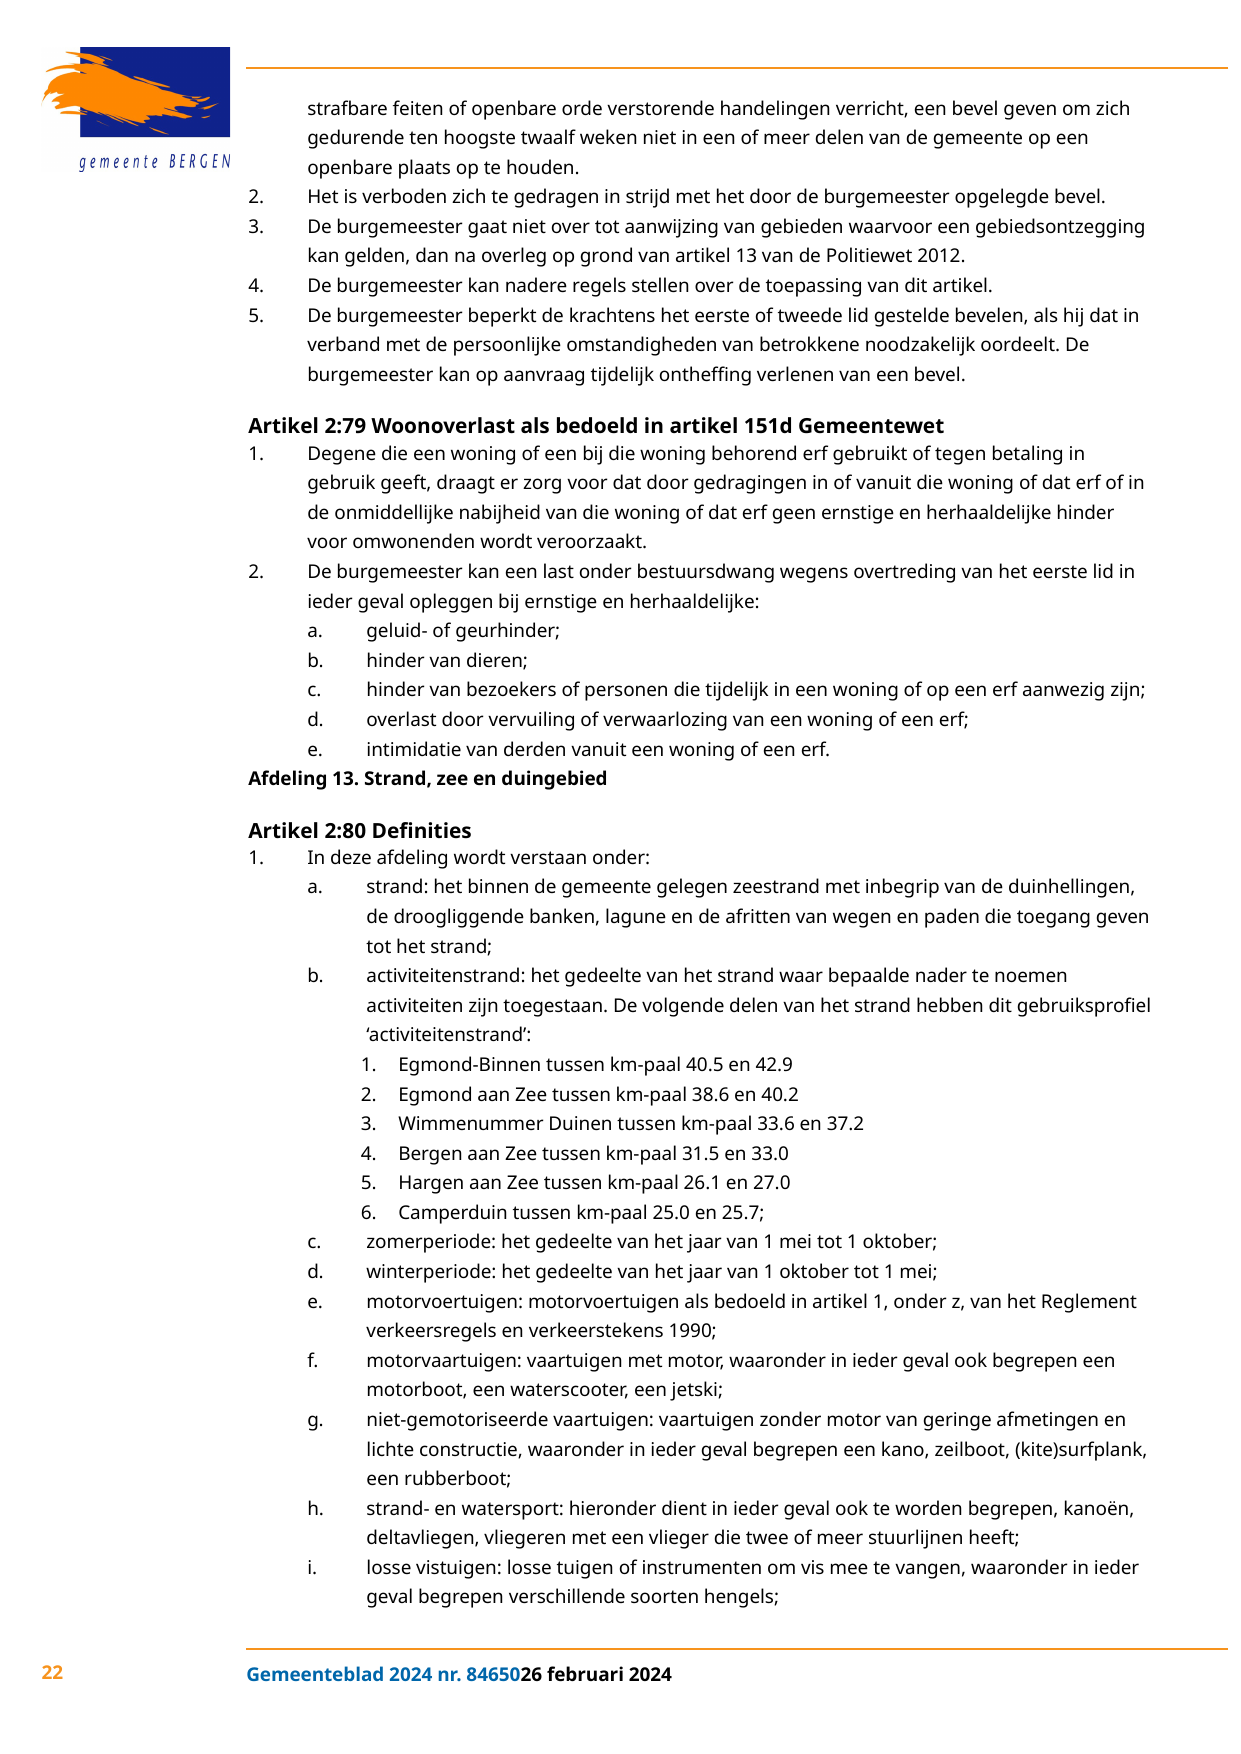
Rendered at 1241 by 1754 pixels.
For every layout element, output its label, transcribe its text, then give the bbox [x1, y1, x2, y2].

list Hargen aan Zee tussen km-paal 26.1 en 27.0 [361, 1169, 1152, 1195]
list De burgemeester gaat niet over tot aanwijzing van gebieden waarvoor een gebiedsontzegging kan gelden, dan na overleg op grond van artikel 13 van de Politiewet 2012. [248, 213, 1152, 268]
list motorvoertuigen: motorvoertuigen als bedoeld in artikel 1, onder z, van het Reglement verkeersregels en verkeerstekens 1990; [307, 1288, 1152, 1343]
list Egmond-Binnen tussen km-paal 40.5 en 42.9 [361, 1051, 1152, 1077]
list strafbare feiten of openbare orde verstorende handelingen verricht, een bevel geven om zich gedurende ten hoogste twaalf weken niet in een of meer delen van de gemeente op een openbare plaats op te houden. [248, 95, 1152, 180]
list losse vistuigen: losse tuigen of instrumenten om vis mee te vangen, waaronder in ieder geval begrepen verschillende soorten hengels; [307, 1554, 1152, 1609]
text Afdeling 13. Strand, zee en duingebied [248, 765, 1152, 791]
list activiteitenstrand: het gedeelte van het strand waar bepaalde nader te noemen activiteiten zijn toegestaan. De volgende delen van het strand hebben dit gebruiksprofiel ‘activiteitenstrand’: [307, 962, 1152, 1047]
list motorvaartuigen: vaartuigen met motor, waaronder in ieder geval ook begrepen een motorboot, een waterscooter, een jetski; [307, 1347, 1152, 1402]
list niet-gemotoriseerde vaartuigen: vaartuigen zonder motor van geringe afmetingen en lichte constructie, waaronder in ieder geval begrepen een kano, zeilboot, (kite)surfplank, een rubberboot; [307, 1406, 1152, 1491]
list winterperiode: het gedeelte van het jaar van 1 oktober tot 1 mei; [307, 1258, 1152, 1284]
list Degene die een woning of een bij die woning behorend erf gebruikt of tegen betaling in gebruik geeft, draagt er zorg voor dat door gedragingen in of vanuit die woning of dat erf of in de onmiddellijke nabijheid van die woning of dat erf geen ernstige en herhaaldelijke hinder voor omwonenden wordt veroorzaakt. [248, 440, 1152, 554]
list intimidatie van derden vanuit een woning of een erf. [307, 736, 1152, 761]
list strand- en watersport: hieronder dient in ieder geval ook te worden begrepen, kanoën, deltavliegen, vliegeren met een vlieger die twee of meer stuurlijnen heeft; [307, 1495, 1152, 1550]
list Wimmenummer Duinen tussen km-paal 33.6 en 37.2 [361, 1110, 1152, 1136]
picture [41, 47, 231, 172]
text Artikel 2:80 Definities [248, 816, 1152, 844]
list hinder van bezoekers of personen die tijdelijk in een woning of op een erf aanwezig zijn; [307, 677, 1152, 702]
list hinder van dieren; [307, 647, 1152, 673]
list Het is verboden zich te gedragen in strijd met het door de burgemeester opgelegde bevel. [248, 183, 1152, 209]
list De burgemeester kan nadere regels stellen over de toepassing van dit artikel. [248, 272, 1152, 298]
list geluid- of geurhinder; [307, 617, 1152, 643]
list overlast door vervuiling of verwaarlozing van een woning of een erf; [307, 706, 1152, 732]
text Artikel 2:79 Woonoverlast als bedoeld in artikel 151d Gemeentewet [248, 411, 1152, 440]
list De burgemeester kan een last onder bestuursdwang wegens overtreding van het eerste lid in ieder geval opleggen bij ernstige en herhaaldelijke: [248, 558, 1152, 613]
list Bergen aan Zee tussen km-paal 31.5 en 33.0 [361, 1140, 1152, 1166]
list zomerperiode: het gedeelte van het jaar van 1 mei tot 1 oktober; [307, 1229, 1152, 1254]
list De burgemeester beperkt de krachtens het eerste of tweede lid gestelde bevelen, als hij dat in verband met de persoonlijke omstandigheden van betrokkene noodzakelijk oordeelt. De burgemeester kan op aanvraag tijdelijk ontheffing verlenen van een bevel. [248, 302, 1152, 387]
list strand: het binnen de gemeente gelegen zeestrand met inbegrip van de duinhellingen, de droogliggende banken, lagune en de afritten van wegen en paden die toegang geven tot het strand; [307, 874, 1152, 959]
list In deze afdeling wordt verstaan onder: [248, 844, 1152, 870]
list Camperduin tussen km-paal 25.0 en 25.7; [361, 1199, 1152, 1225]
list Egmond aan Zee tussen km-paal 38.6 en 40.2 [361, 1081, 1152, 1107]
